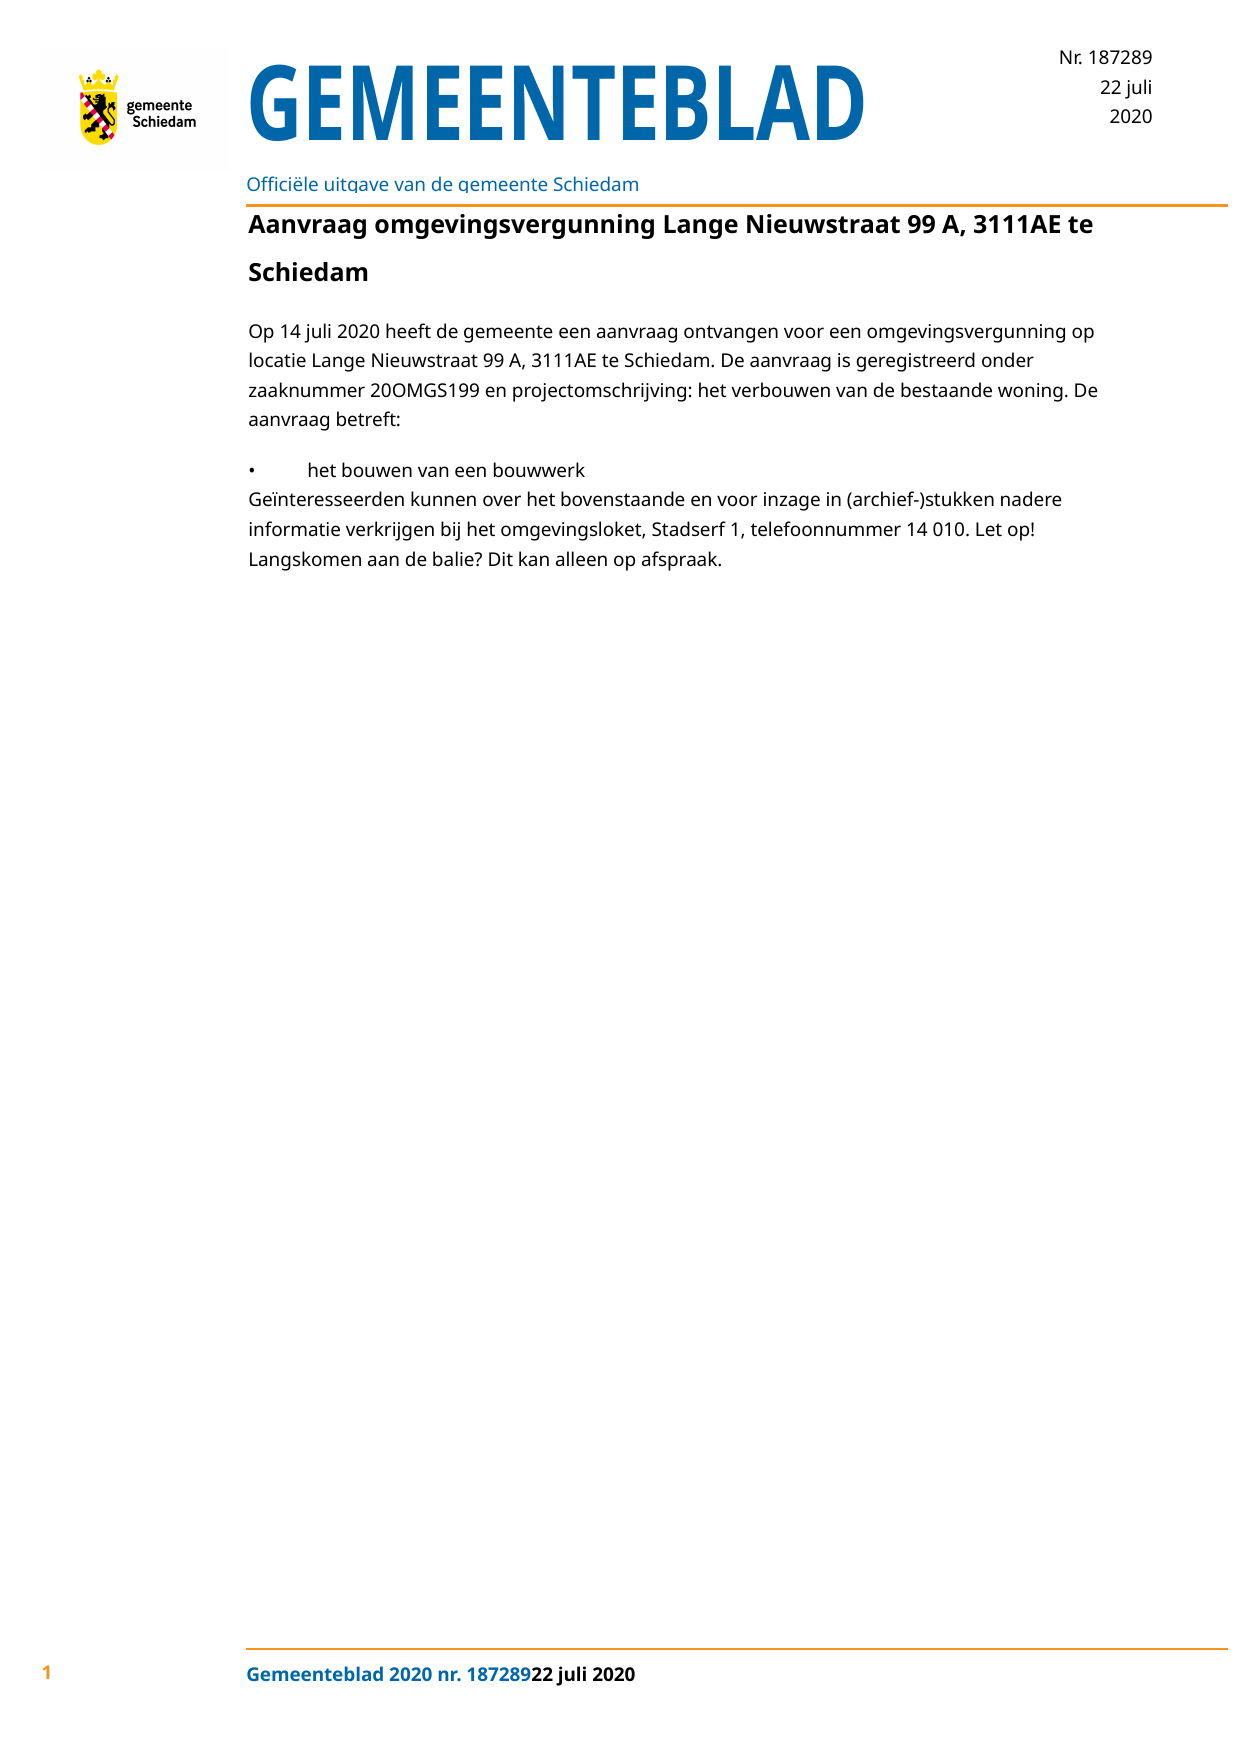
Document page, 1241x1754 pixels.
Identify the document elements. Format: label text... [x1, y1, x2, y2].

list het bouwen van een bouwwerk [248, 457, 1152, 483]
text Geïnteresseerden kunnen over het bovenstaande en voor inzage in (archief-)stukken nadere informatie verkrijgen bij het omgevingsloket, Stadserf 1, telefoonnummer 14 010. Let op! Langskomen aan de balie? Dit kan alleen op afspraak. [248, 487, 1152, 572]
text Op 14 juli 2020 heeft de gemeente een aanvraag ontvangen voor een omgevingsvergunning op locatie Lange Nieuwstraat 99 A, 3111AE te Schiedam. De aanvraag is geregistreerd onder zaaknummer 20OMGS199 en projectomschrijving: het verbouwen van de bestaande woning. De aanvraag betreft: [248, 318, 1152, 432]
picture [41, 47, 231, 172]
text Aanvraag omgevingsvergunning Lange Nieuwstraat 99 A, 3111AE te Schiedam [248, 207, 1152, 288]
